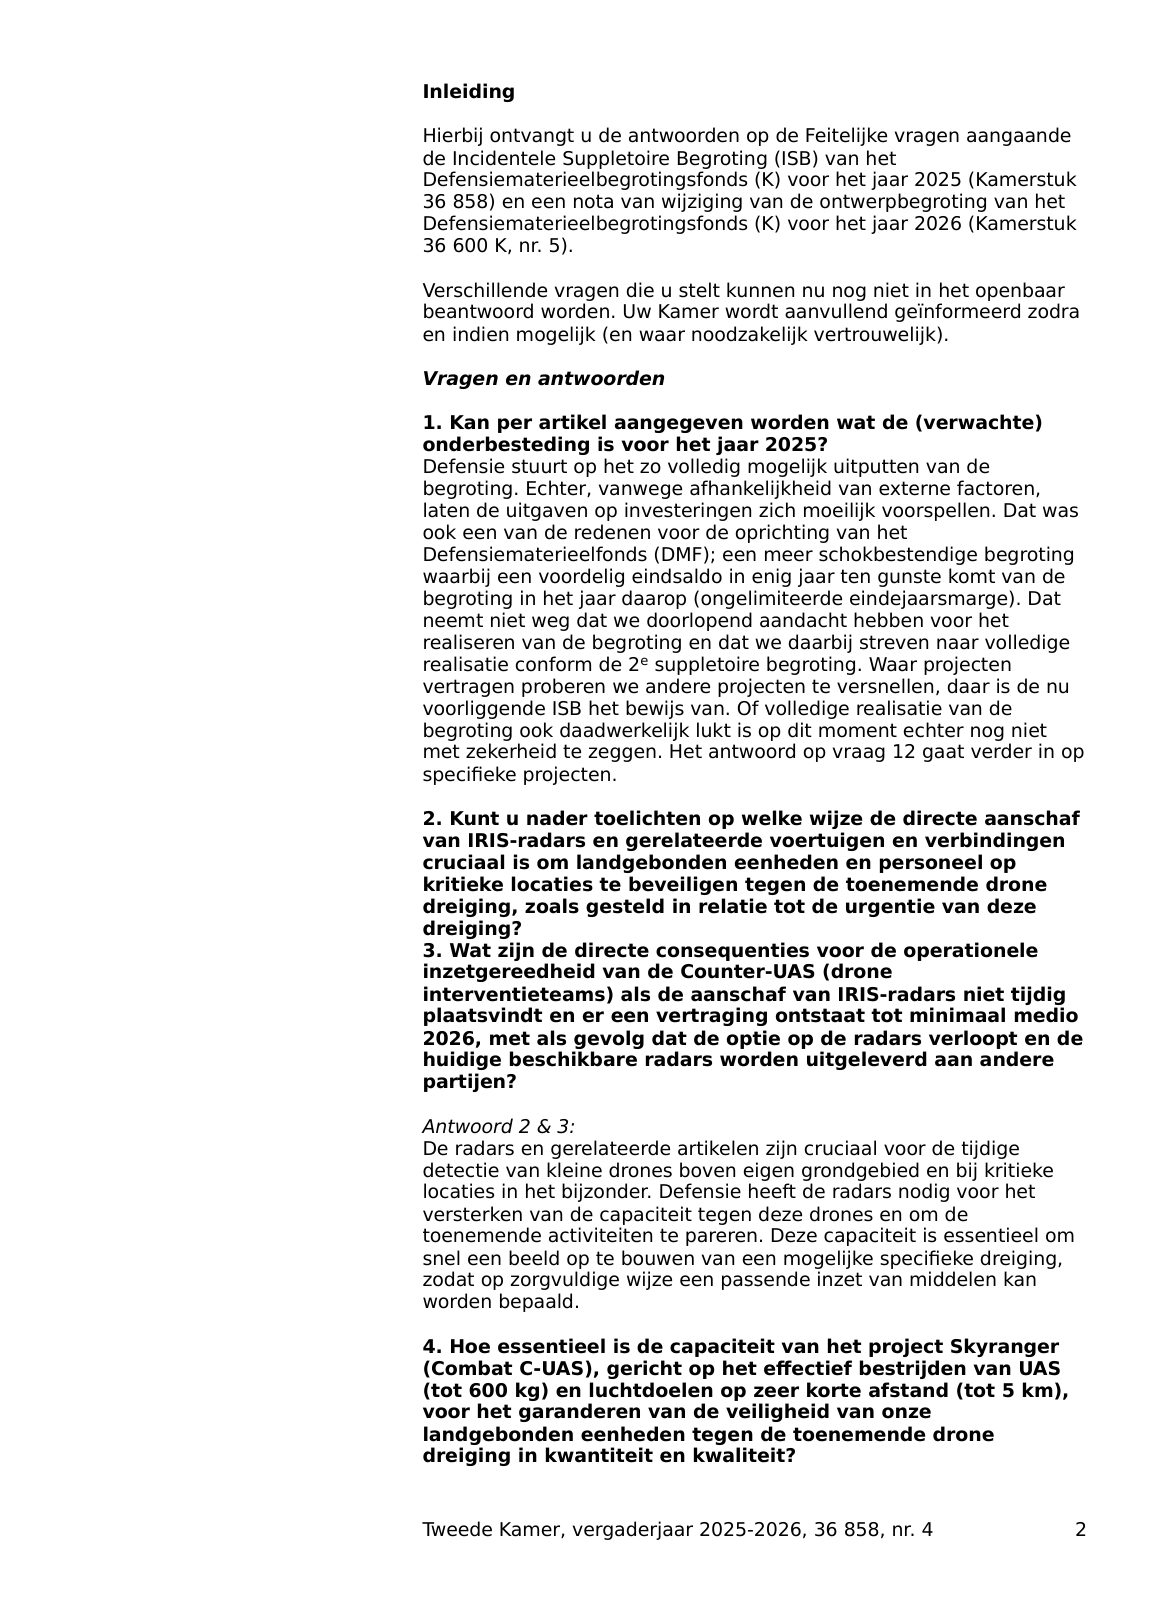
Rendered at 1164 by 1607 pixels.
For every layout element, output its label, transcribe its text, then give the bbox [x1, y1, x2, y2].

text 1. Kan per artikel aangegeven worden wat de (verwachte) onderbesteding is voor het jaar 2025? [422, 412, 1087, 456]
text 4. Hoe essentieel is de capaciteit van het project Skyranger (Combat C-UAS), gericht op het effectief bestrijden van UAS (tot 600 kg) en luchtdoelen op zeer korte afstand (tot 5 km), voor het garanderen van de veiligheid van onze landgebonden eenheden tegen de toenemende drone dreiging in kwantiteit en kwaliteit? [422, 1336, 1087, 1467]
text 2. Kunt u nader toelichten op welke wijze de directe aanschaf van IRIS-radars en gerelateerde voertuigen en verbindingen cruciaal is om landgebonden eenheden en personeel op kritieke locaties te beveiligen tegen de toenemende drone dreiging, zoals gesteld in relatie tot de urgentie van deze dreiging? [422, 808, 1087, 939]
text 3. Wat zijn de directe consequenties voor de operationele inzetgereedheid van de Counter-UAS (drone interventieteams) als de aanschaf van IRIS-radars niet tijdig plaatsvindt en er een vertraging ontstaat tot minimaal medio 2026, met als gevolg dat de optie op de radars verloopt en de huidige beschikbare radars worden uitgeleverd aan andere partijen? [422, 939, 1087, 1093]
text Hierbij ontvangt u de antwoorden op de Feitelijke vragen aangaande de Incidentele Suppletoire Begroting (ISB) van het Defensiematerieelbegrotingsfonds (K) voor het jaar 2025 (Kamerstuk 36 858) en een nota van wijziging van de ontwerpbegroting van het Defensiematerieelbegrotingsfonds (K) voor het jaar 2026 (Kamerstuk 36 600 K, nr. 5). [422, 125, 1087, 257]
subtitle Inleiding [422, 81, 1087, 103]
text Verschillende vragen die u stelt kunnen nu nog niet in het openbaar beantwoord worden. Uw Kamer wordt aanvullend geïnformeerd zodra en indien mogelijk (en waar noodzakelijk vertrouwelijk). [422, 279, 1087, 345]
text De radars en gerelateerde artikelen zijn cruciaal voor de tijdige detectie van kleine drones boven eigen grondgebied en bij kritieke locaties in het bijzonder. Defensie heeft de radars nodig voor het versterken van de capaciteit tegen deze drones en om de toenemende activiteiten te pareren. Deze capaciteit is essentieel om snel een beeld op te bouwen van een mogelijke specifieke dreiging, zodat op zorgvuldige wijze een passende inzet van middelen kan worden bepaald. [422, 1137, 1087, 1313]
text Antwoord 2 & 3: [422, 1116, 1087, 1137]
subtitle Vragen en antwoorden [422, 368, 1087, 389]
text Defensie stuurt op het zo volledig mogelijk uitputten van de begroting. Echter, vanwege afhankelijkheid van externe factoren, laten de uitgaven op investeringen zich moeilijk voorspellen. Dat was ook een van de redenen voor de oprichting van het Defensiematerieelfonds (DMF); een meer schokbestendige begroting waarbij een voordelig eindsaldo in enig jaar ten gunste komt van de begroting in het jaar daarop (ongelimiteerde eindejaarsmarge). Dat neemt niet weg dat we doorlopend aandacht hebben voor het realiseren van de begroting en dat we daarbij streven naar volledige realisatie conform de 2e suppletoire begroting. Waar projecten vertragen proberen we andere projecten te versnellen, daar is de nu voorliggende ISB het bewijs van. Of volledige realisatie van de begroting ook daadwerkelijk lukt is op dit moment echter nog niet met zekerheid te zeggen. Het antwoord op vraag 12 gaat verder in op specifieke projecten. [422, 456, 1087, 785]
